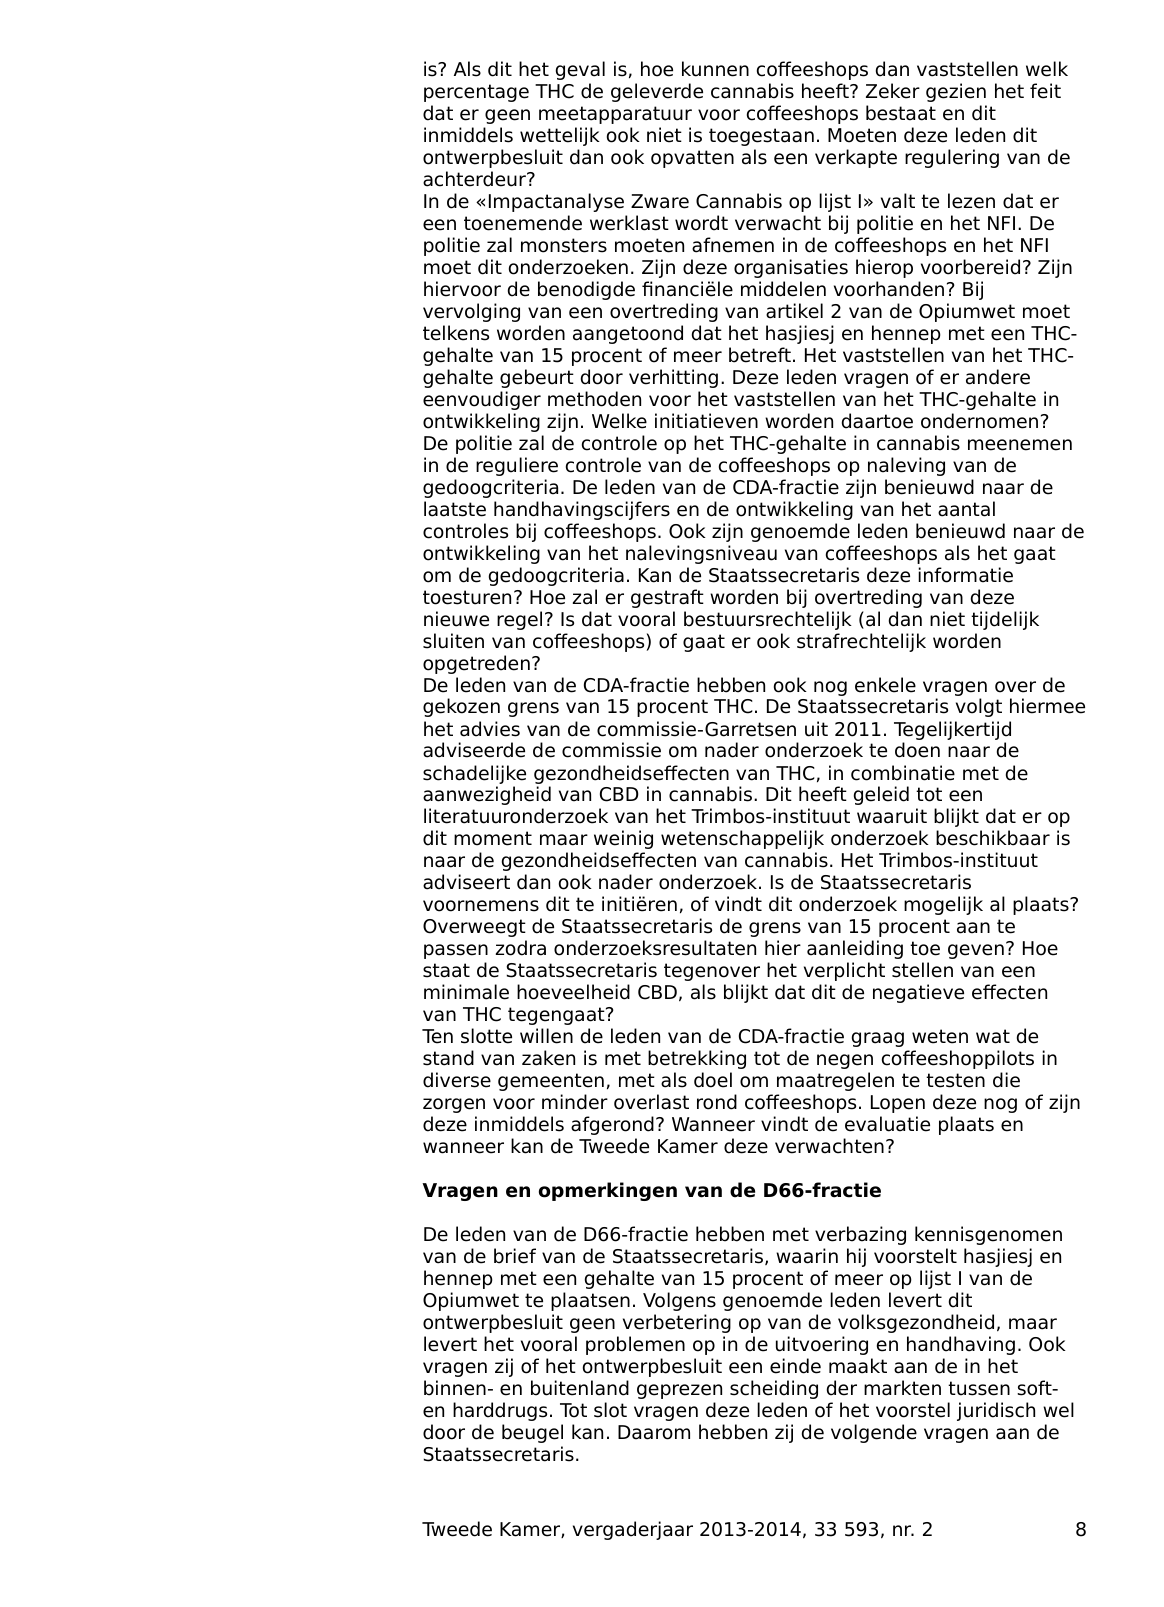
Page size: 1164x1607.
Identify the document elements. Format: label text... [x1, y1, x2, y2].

text De leden van de D66-fractie hebben met verbazing kennisgenomen van de brief van de Staatssecretaris, waarin hij voorstelt hasjiesj en hennep met een gehalte van 15 procent of meer op lijst I van de Opiumwet te plaatsen. Volgens genoemde leden levert dit ontwerpbesluit geen verbetering op van de volksgezondheid, maar levert het vooral problemen op in de uitvoering en handhaving. Ook vragen zij of het ontwerpbesluit een einde maakt aan de in het binnen- en buitenland geprezen scheiding der markten tussen soft- en harddrugs. Tot slot vragen deze leden of het voorstel juridisch wel door de beugel kan. Daarom hebben zij de volgende vragen aan de Staatssecretaris. [422, 1224, 1087, 1466]
text is? Als dit het geval is, hoe kunnen coffeeshops dan vaststellen welk percentage THC de geleverde cannabis heeft? Zeker gezien het feit dat er geen meetapparatuur voor coffeeshops bestaat en dit inmiddels wettelijk ook niet is toegestaan. Moeten deze leden dit ontwerpbesluit dan ook opvatten als een verkapte regulering van de achterdeur? [422, 59, 1087, 191]
text De leden van de CDA-fractie hebben ook nog enkele vragen over de gekozen grens van 15 procent THC. De Staatssecretaris volgt hiermee het advies van de commissie-Garretsen uit 2011. Tegelijkertijd adviseerde de commissie om nader onderzoek te doen naar de schadelijke gezondheidseffecten van THC, in combinatie met de aanwezigheid van CBD in cannabis. Dit heeft geleid tot een literatuuronderzoek van het Trimbos-instituut waaruit blijkt dat er op dit moment maar weinig wetenschappelijk onderzoek beschikbaar is naar de gezondheidseffecten van cannabis. Het Trimbos-instituut adviseert dan ook nader onderzoek. Is de Staatssecretaris voornemens dit te initiëren, of vindt dit onderzoek mogelijk al plaats? Overweegt de Staatssecretaris de grens van 15 procent aan te passen zodra onderzoeksresultaten hier aanleiding toe geven? Hoe staat de Staatssecretaris tegenover het verplicht stellen van een minimale hoeveelheid CBD, als blijkt dat dit de negatieve effecten van THC tegengaat? [422, 674, 1087, 1026]
subtitle Vragen en opmerkingen van de D66-fractie [422, 1180, 1087, 1202]
text Ten slotte willen de leden van de CDA-fractie graag weten wat de stand van zaken is met betrekking tot de negen coffeeshoppilots in diverse gemeenten, met als doel om maatregelen te testen die zorgen voor minder overlast rond coffeeshops. Lopen deze nog of zijn deze inmiddels afgerond? Wanneer vindt de evaluatie plaats en wanneer kan de Tweede Kamer deze verwachten? [422, 1026, 1087, 1158]
text In de «Impactanalyse Zware Cannabis op lijst I» valt te lezen dat er een toenemende werklast wordt verwacht bij politie en het NFI. De politie zal monsters moeten afnemen in de coffeeshops en het NFI moet dit onderzoeken. Zijn deze organisaties hierop voorbereid? Zijn hiervoor de benodigde financiële middelen voorhanden? Bij vervolging van een overtreding van artikel 2 van de Opiumwet moet telkens worden aangetoond dat het hasjiesj en hennep met een THC-gehalte van 15 procent of meer betreft. Het vaststellen van het THC-gehalte gebeurt door verhitting. Deze leden vragen of er andere eenvoudiger methoden voor het vaststellen van het THC-gehalte in ontwikkeling zijn. Welke initiatieven worden daartoe ondernomen? [422, 191, 1087, 433]
text De politie zal de controle op het THC-gehalte in cannabis meenemen in de reguliere controle van de coffeeshops op naleving van de gedoogcriteria. De leden van de CDA-fractie zijn benieuwd naar de laatste handhavingscijfers en de ontwikkeling van het aantal controles bij coffeeshops. Ook zijn genoemde leden benieuwd naar de ontwikkeling van het nalevingsniveau van coffeeshops als het gaat om de gedoogcriteria. Kan de Staatssecretaris deze informatie toesturen? Hoe zal er gestraft worden bij overtreding van deze nieuwe regel? Is dat vooral bestuursrechtelijk (al dan niet tijdelijk sluiten van coffeeshops) of gaat er ook strafrechtelijk worden opgetreden? [422, 433, 1087, 674]
